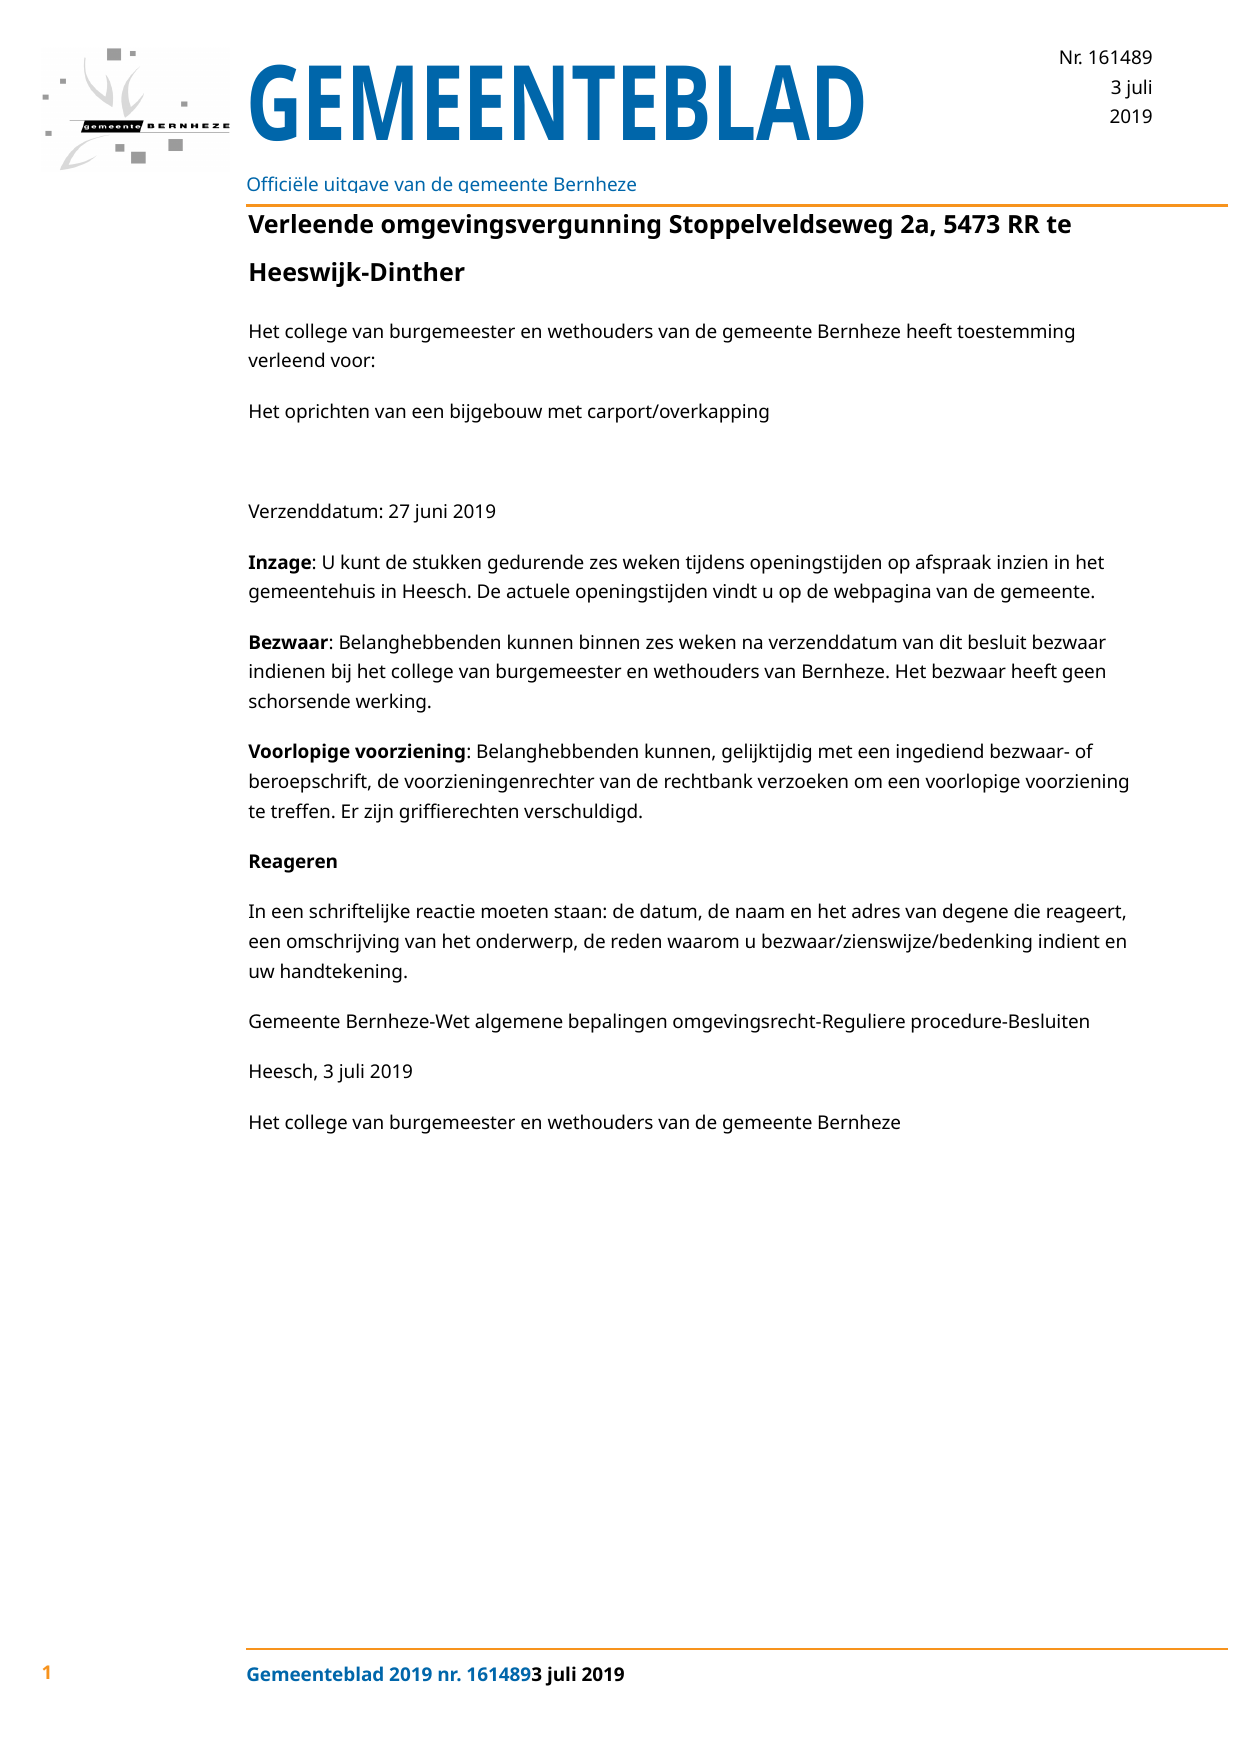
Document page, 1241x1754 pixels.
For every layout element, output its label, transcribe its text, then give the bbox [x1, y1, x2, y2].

text In een schriftelijke reactie moeten staan: de datum, de naam en het adres van degene die reageert, een omschrijving van het onderwerp, de reden waarom u bezwaar/zienswijze/bedenking indient en uw handtekening. [248, 899, 1152, 984]
text Gemeente Bernheze-Wet algemene bepalingen omgevingsrecht-Reguliere procedure-Besluiten [248, 1008, 1152, 1034]
text Het college van burgemeester en wethouders van de gemeente Bernheze heeft toestemming verleend voor: [248, 318, 1152, 373]
text Het oprichten van een bijgebouw met carport/overkapping [248, 398, 1152, 424]
text Verzenddatum: 27 juni 2019 [248, 499, 1152, 524]
text Bezwaar: Belanghebbenden kunnen binnen zes weken na verzenddatum van dit besluit bezwaar indienen bij het college van burgemeester en wethouders van Bernheze. Het bezwaar heeft geen schorsende werking. [248, 629, 1152, 714]
picture [41, 47, 231, 172]
text Het college van burgemeester en wethouders van de gemeente Bernheze [248, 1109, 1152, 1135]
text Reageren [248, 848, 1152, 874]
text Heesch, 3 juli 2019 [248, 1059, 1152, 1084]
text Voorlopige voorziening: Belanghebbenden kunnen, gelijktijdig met een ingediend bezwaar- of beroepschrift, de voorzieningenrechter van de rechtbank verzoeken om een voorlopige voorziening te treffen. Er zijn griffierechten verschuldigd. [248, 739, 1152, 824]
text Verleende omgevingsvergunning Stoppelveldseweg 2a, 5473 RR te Heeswijk-Dinther [248, 207, 1152, 288]
text Inzage: U kunt de stukken gedurende zes weken tijdens openingstijden op afspraak inzien in het gemeentehuis in Heesch. De actuele openingstijden vindt u op de webpagina van de gemeente. [248, 549, 1152, 604]
